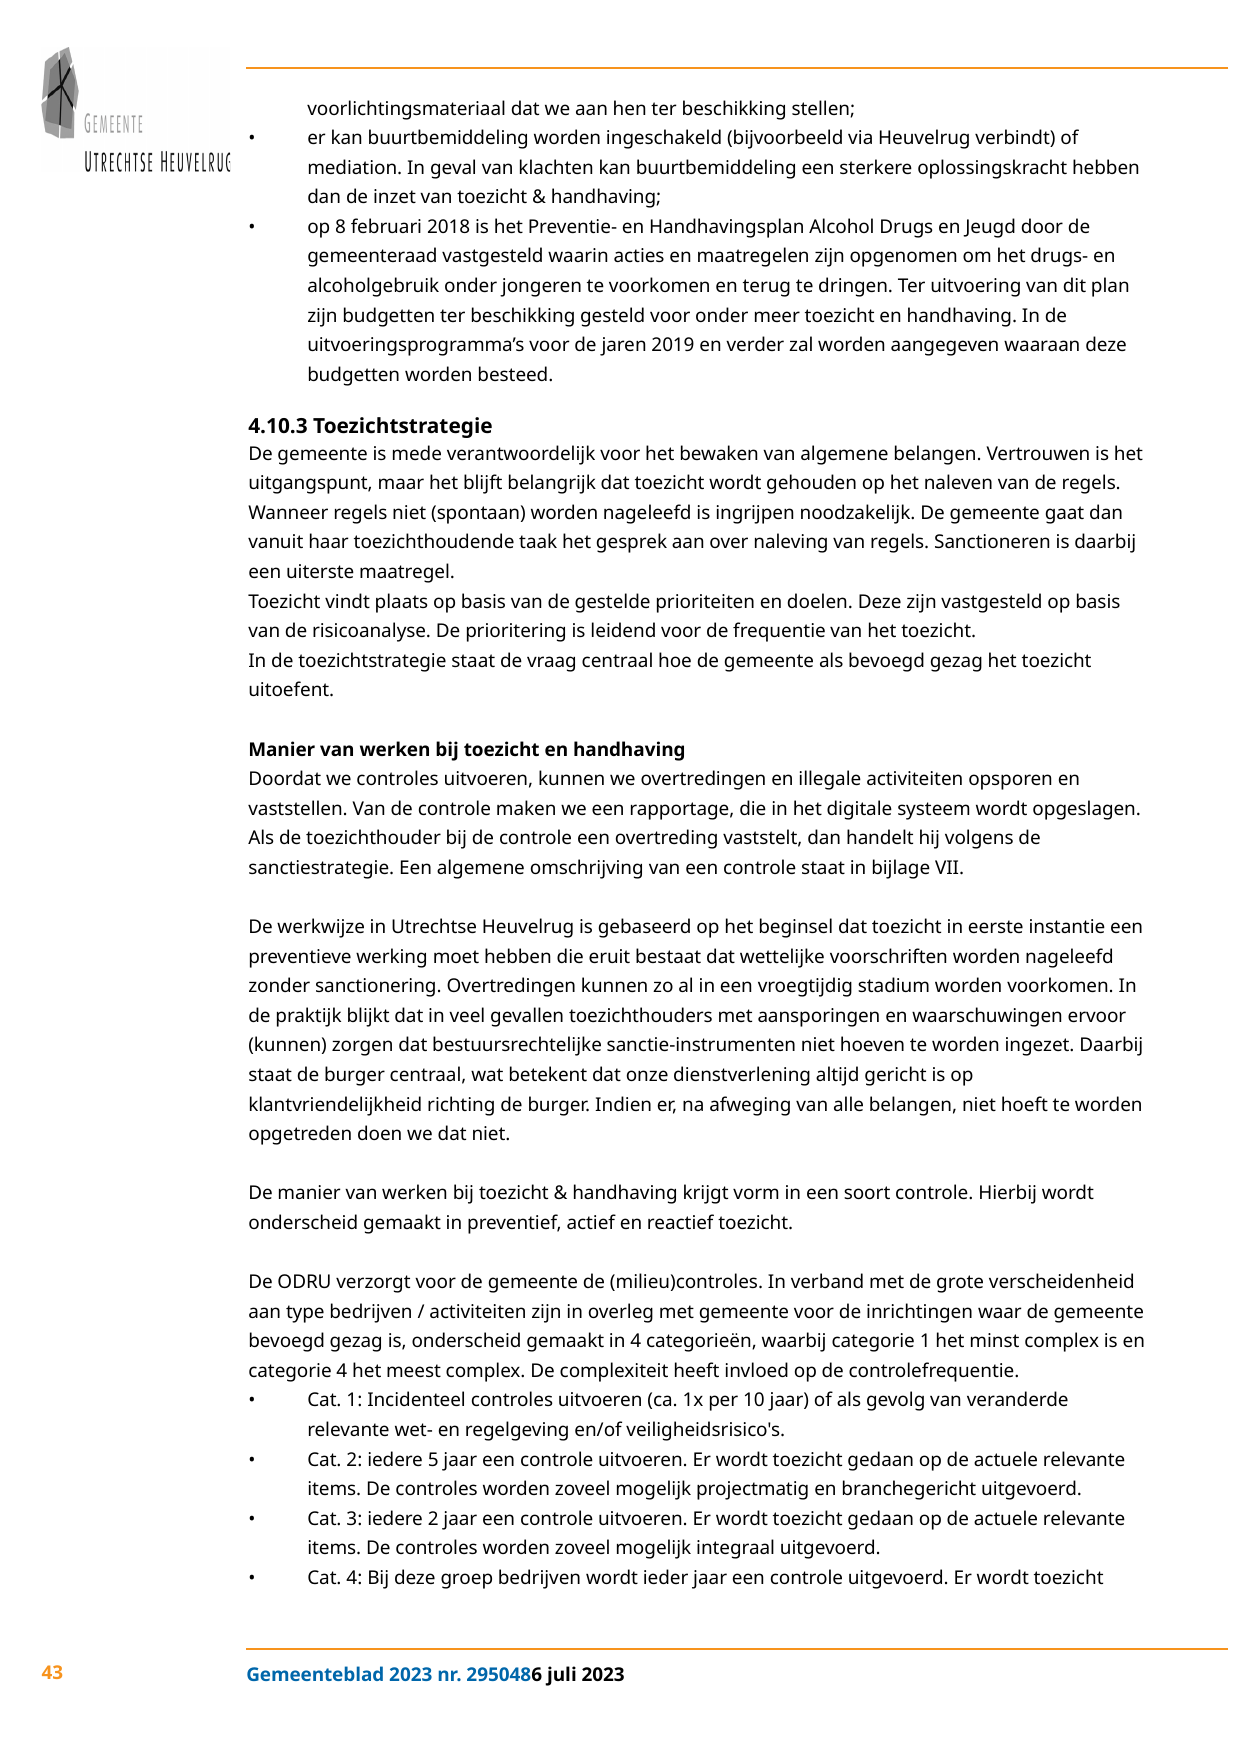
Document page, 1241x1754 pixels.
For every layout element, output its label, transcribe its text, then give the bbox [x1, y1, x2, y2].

list voorlichtingsmateriaal dat we aan hen ter beschikking stellen; [248, 95, 1152, 121]
text De ODRU verzorgt voor de gemeente de (milieu)controles. In verband met de grote verscheidenheid aan type bedrijven / activiteiten zijn in overleg met gemeente voor de inrichtingen waar de gemeente bevoegd gezag is, onderscheid gemaakt in 4 categorieën, waarbij categorie 1 het minst complex is en categorie 4 het meest complex. De complexiteit heeft invloed op de controlefrequentie. [248, 1268, 1152, 1383]
text De gemeente is mede verantwoordelijk voor het bewaken van algemene belangen. Vertrouwen is het uitgangspunt, maar het blijft belangrijk dat toezicht wordt gehouden op het naleven van de regels. Wanneer regels niet (spontaan) worden nageleefd is ingrijpen noodzakelijk. De gemeente gaat dan vanuit haar toezichthoudende taak het gesprek aan over naleving van regels. Sanctioneren is daarbij een uiterste maatregel. [248, 440, 1152, 584]
list Cat. 2: iedere 5 jaar een controle uitvoeren. Er wordt toezicht gedaan op de actuele relevante items. De controles worden zoveel mogelijk projectmatig en branchegericht uitgevoerd. [248, 1446, 1152, 1501]
list Cat. 4: Bij deze groep bedrijven wordt ieder jaar een controle uitgevoerd. Er wordt toezicht [248, 1564, 1152, 1590]
text Toezicht vindt plaats op basis van de gestelde prioriteiten en doelen. Deze zijn vastgesteld op basis van de risicoanalyse. De prioritering is leidend voor de frequentie van het toezicht. [248, 588, 1152, 643]
text De werkwijze in Utrechtse Heuvelrug is gebaseerd op het beginsel dat toezicht in eerste instantie een preventieve werking moet hebben die eruit bestaat dat wettelijke voorschriften worden nageleefd zonder sanctionering. Overtredingen kunnen zo al in een vroegtijdig stadium worden voorkomen. In de praktijk blijkt dat in veel gevallen toezichthouders met aansporingen en waarschuwingen ervoor (kunnen) zorgen dat bestuursrechtelijke sanctie-instrumenten niet hoeven te worden ingezet. Daarbij staat de burger centraal, wat betekent dat onze dienstverlening altijd gericht is op klantvriendelijkheid richting de burger. Indien er, na afweging van alle belangen, niet hoeft te worden opgetreden doen we dat niet. [248, 913, 1152, 1146]
text 4.10.3 Toezichtstrategie [248, 411, 1152, 440]
text Manier van werken bij toezicht en handhaving [248, 736, 1152, 761]
list er kan buurtbemiddeling worden ingeschakeld (bijvoorbeeld via Heuvelrug verbindt) of mediation. In geval van klachten kan buurtbemiddeling een sterkere oplossingskracht hebben dan de inzet van toezicht & handhaving; [248, 124, 1152, 209]
list Cat. 1: Incidenteel controles uitvoeren (ca. 1x per 10 jaar) of als gevolg van veranderde relevante wet- en regelgeving en/of veiligheidsrisico's. [248, 1387, 1152, 1442]
text In de toezichtstrategie staat de vraag centraal hoe de gemeente als bevoegd gezag het toezicht uitoefent. [248, 647, 1152, 702]
text Doordat we controles uitvoeren, kunnen we overtredingen en illegale activiteiten opsporen en vaststellen. Van de controle maken we een rapportage, die in het digitale systeem wordt opgeslagen. Als de toezichthouder bij de controle een overtreding vaststelt, dan handelt hij volgens de sanctiestrategie. Een algemene omschrijving van een controle staat in bijlage VII. [248, 765, 1152, 880]
picture [41, 47, 231, 172]
list op 8 februari 2018 is het Preventie- en Handhavingsplan Alcohol Drugs en Jeugd door de gemeenteraad vastgesteld waarin acties en maatregelen zijn opgenomen om het drugs- en alcoholgebruik onder jongeren te voorkomen en terug te dringen. Ter uitvoering van dit plan zijn budgetten ter beschikking gesteld voor onder meer toezicht en handhaving. In de uitvoeringsprogramma’s voor de jaren 2019 en verder zal worden aangegeven waaraan deze budgetten worden besteed. [248, 213, 1152, 387]
list Cat. 3: iedere 2 jaar een controle uitvoeren. Er wordt toezicht gedaan op de actuele relevante items. De controles worden zoveel mogelijk integraal uitgevoerd. [248, 1505, 1152, 1560]
text De manier van werken bij toezicht & handhaving krijgt vorm in een soort controle. Hierbij wordt onderscheid gemaakt in preventief, actief en reactief toezicht. [248, 1179, 1152, 1235]
